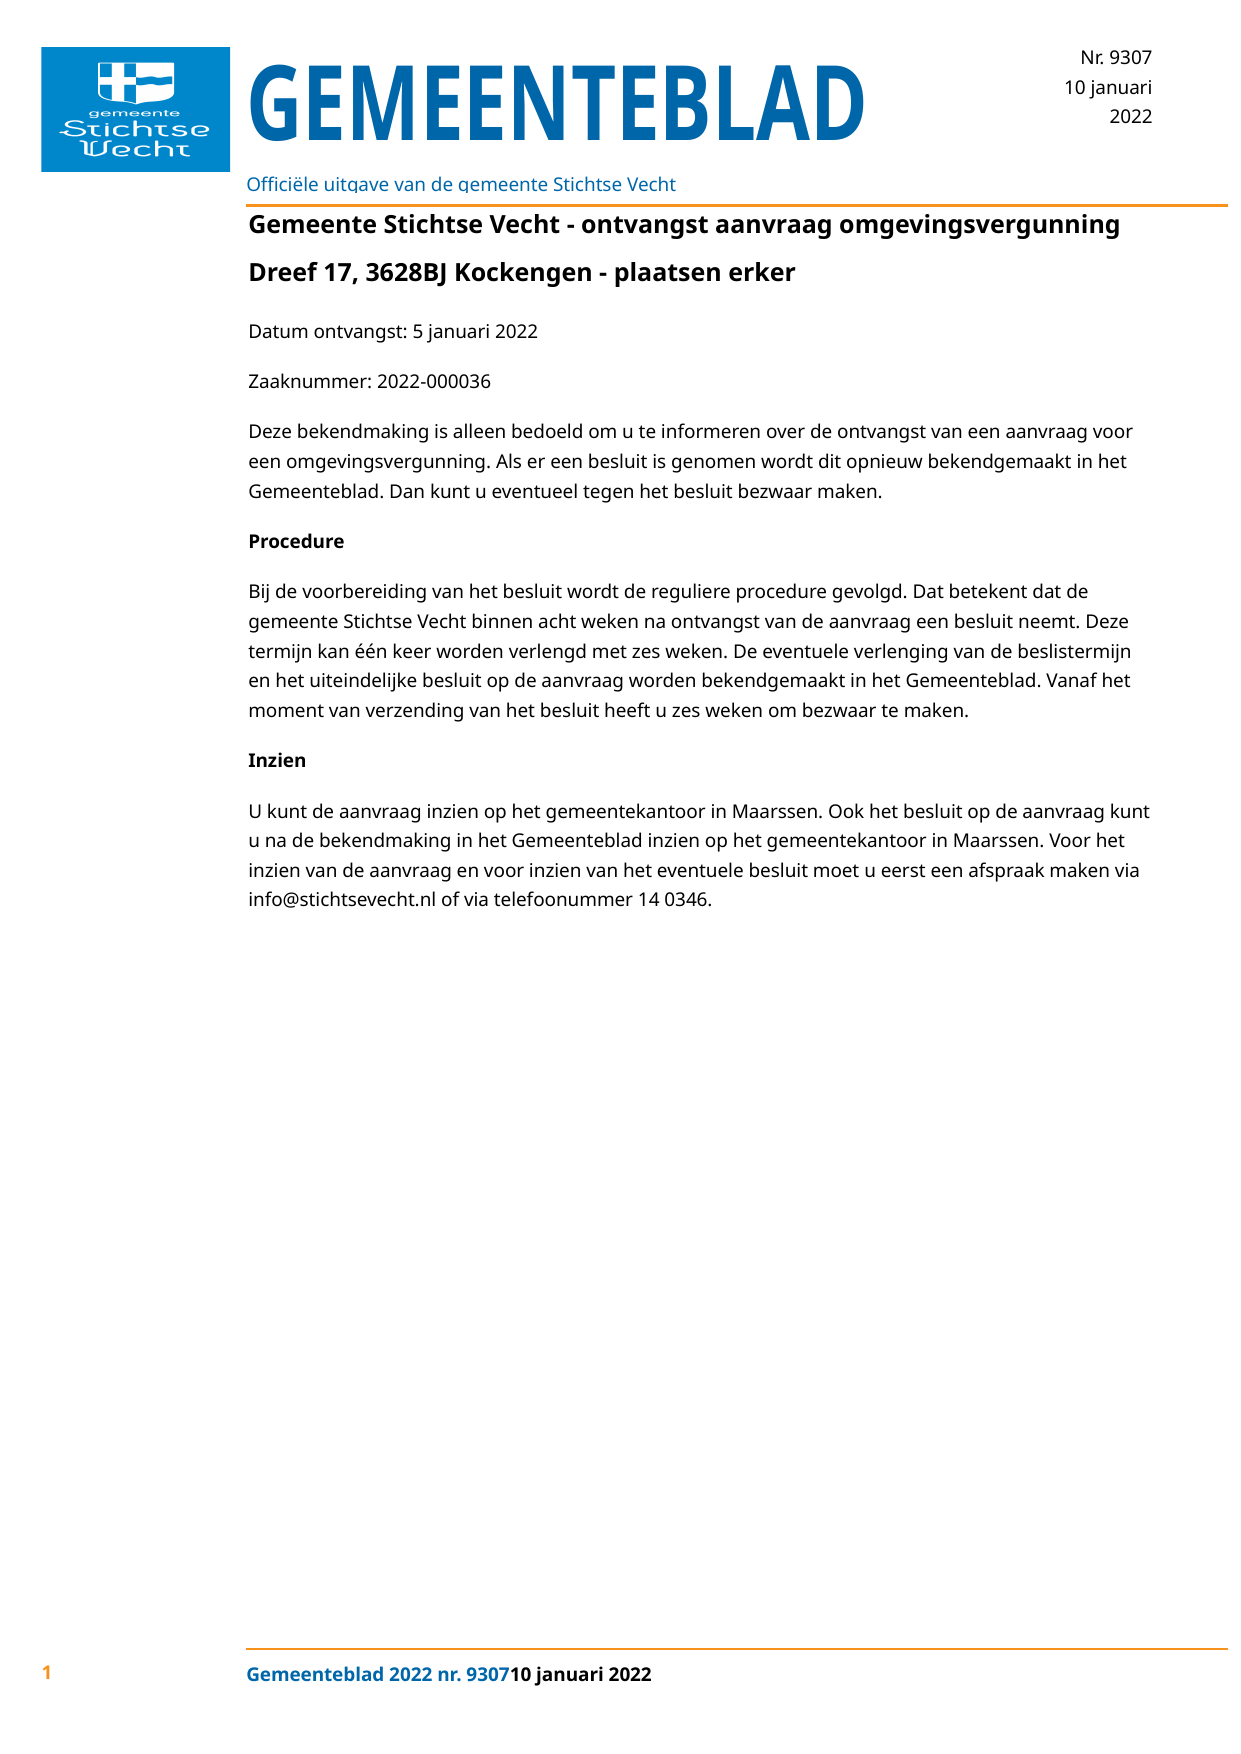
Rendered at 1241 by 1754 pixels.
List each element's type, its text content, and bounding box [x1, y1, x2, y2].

picture [137, 63, 174, 103]
text Datum ontvangst: 5 januari 2022 [248, 318, 1152, 344]
text Procedure [248, 528, 1152, 554]
text U kunt de aanvraag inzien op het gemeentekantoor in Maarssen. Ook het besluit op de aanvraag kunt u na de bekendmaking in het Gemeenteblad inzien op het gemeentekantoor in Maarssen. Voor het inzien van de aanvraag en voor inzien van het eventuele besluit moet u eerst een afspraak maken via info@stichtsevecht.nl of via telefoonummer 14 0346. [248, 798, 1152, 912]
picture [99, 63, 135, 101]
text Deze bekendmaking is alleen bedoeld om u te informeren over de ontvangst van een aanvraag voor een omgevingsvergunning. Als er een besluit is genomen wordt dit opnieuw bekendgemaakt in het Gemeenteblad. Dan kunt u eventueel tegen het besluit bezwaar maken. [248, 419, 1152, 504]
text Zaaknummer: 2022-000036 [248, 368, 1152, 394]
text Inzien [248, 747, 1152, 773]
text Bij de voorbereiding van het besluit wordt de reguliere procedure gevolgd. Dat betekent dat de gemeente Stichtse Vecht binnen acht weken na ontvangst van de aanvraag een besluit neemt. Deze termijn kan één keer worden verlengd met zes weken. De eventuele verlenging van de beslistermijn en het uiteindelijke besluit op de aanvraag worden bekendgemaakt in het Gemeenteblad. Vanaf het moment van verzending van het besluit heeft u zes weken om bezwaar te maken. [248, 579, 1152, 723]
text Gemeente Stichtse Vecht - ontvangst aanvraag omgevingsvergunning Dreef 17, 3628BJ Kockengen - plaatsen erker [248, 207, 1152, 288]
